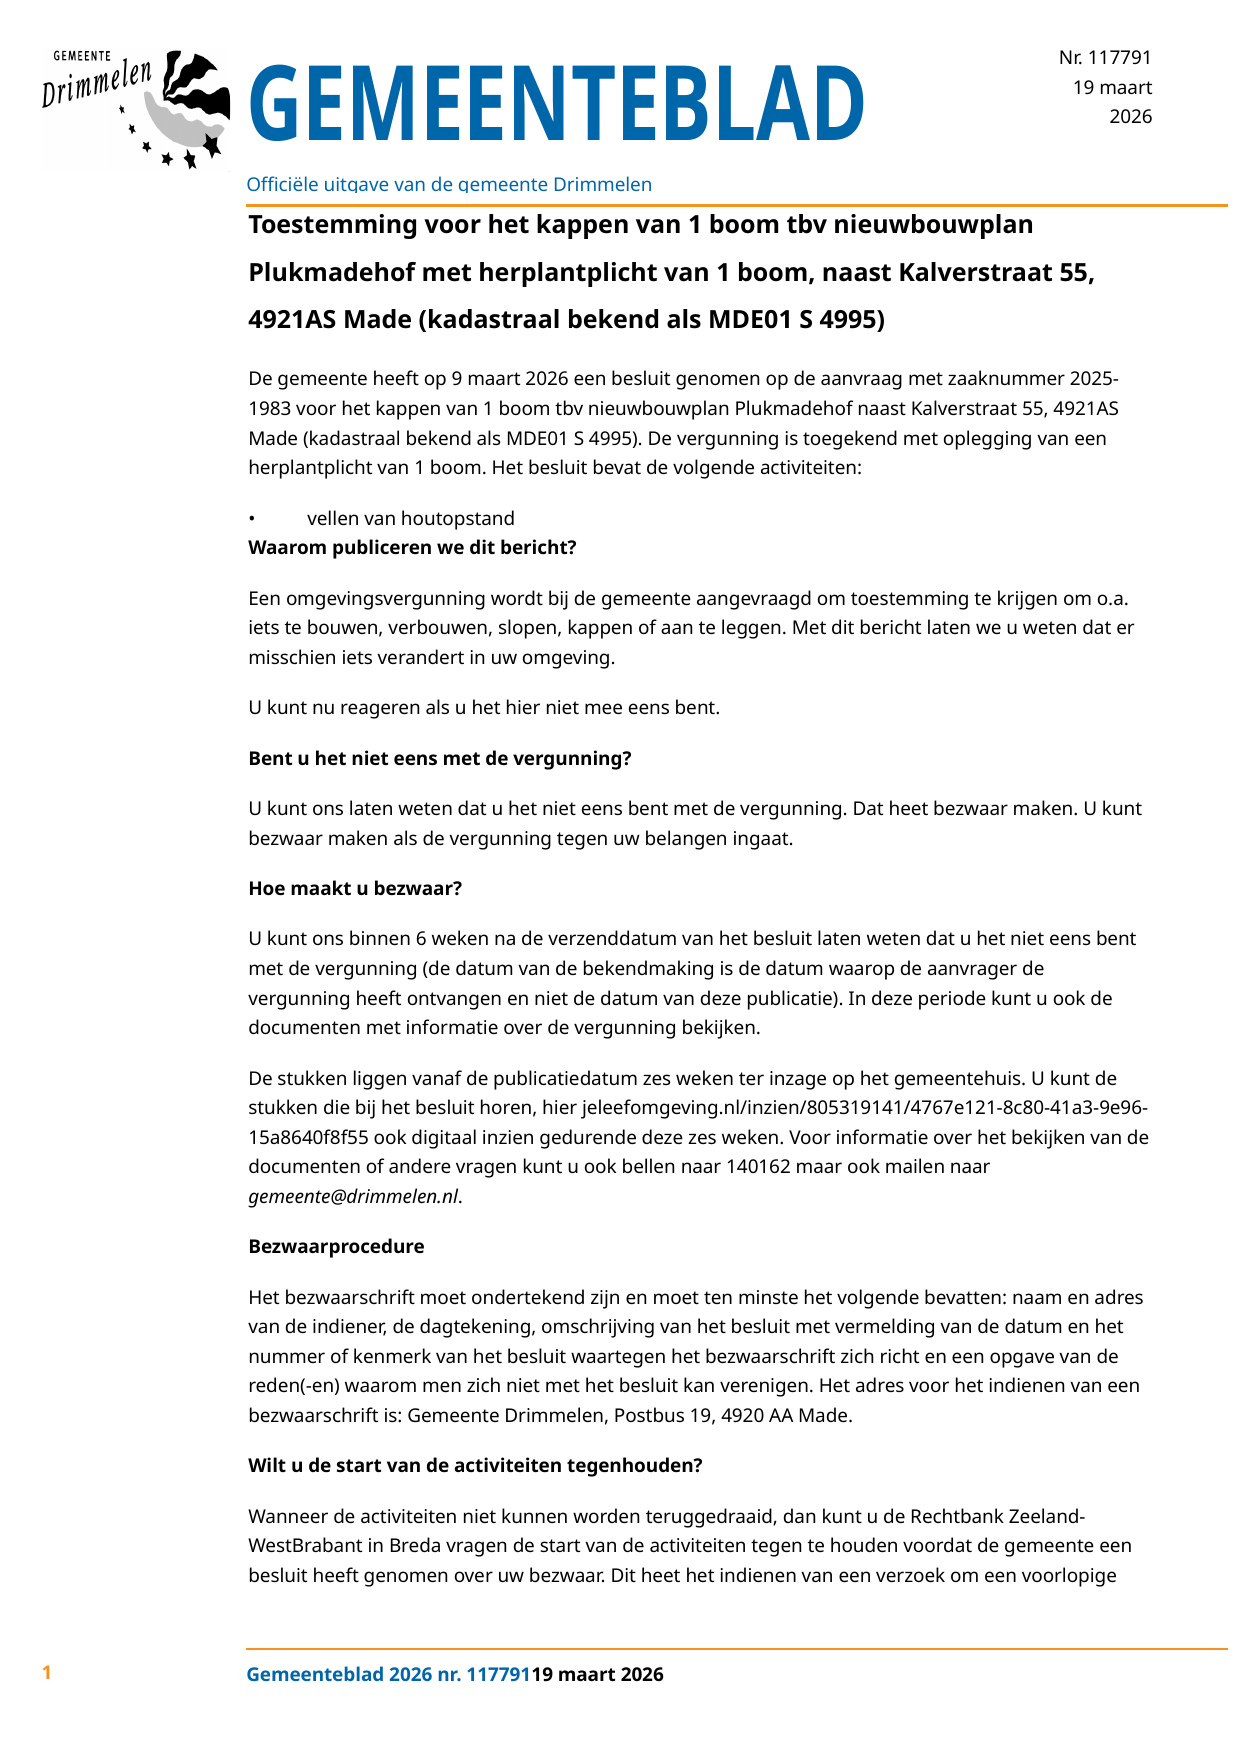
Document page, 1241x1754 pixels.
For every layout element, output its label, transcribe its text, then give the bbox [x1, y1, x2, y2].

text Bent u het niet eens met de vergunning? [248, 745, 1152, 770]
text Wilt u de start van de activiteiten tegenhouden? [248, 1453, 1152, 1478]
list vellen van houtopstand [248, 505, 1152, 530]
text Hoe maakt u bezwaar? [248, 875, 1152, 901]
text Waarom publiceren we dit bericht? [248, 534, 1152, 560]
picture [41, 47, 231, 172]
text Het bezwaarschrift moet ondertekend zijn en moet ten minste het volgende bevatten: naam en adres van de indiener, de dagtekening, omschrijving van het besluit met vermelding van de datum en het nummer of kenmerk van het besluit waartegen het bezwaarschrift zich richt en een opgave van de reden(-en) waarom men zich niet met het besluit kan verenigen. Het adres voor het indienen van een bezwaarschrift is: Gemeente Drimmelen, Postbus 19, 4920 AA Made. [248, 1284, 1152, 1428]
text Toestemming voor het kappen van 1 boom tbv nieuwbouwplan Plukmadehof met herplantplicht van 1 boom, naast Kalverstraat 55, 4921AS Made (kadastraal bekend als MDE01 S 4995) [248, 207, 1152, 336]
text U kunt nu reageren als u het hier niet mee eens bent. [248, 694, 1152, 720]
text U kunt ons binnen 6 weken na de verzenddatum van het besluit laten weten dat u het niet eens bent met de vergunning (de datum van de bekendmaking is de datum waarop de aanvrager de vergunning heeft ontvangen en niet de datum van deze publicatie). In deze periode kunt u ook de documenten met informatie over de vergunning bekijken. [248, 926, 1152, 1040]
text Bezwaarprocedure [248, 1233, 1152, 1259]
text Wanneer de activiteiten niet kunnen worden teruggedraaid, dan kunt u de Rechtbank Zeeland-WestBrabant in Breda vragen de start van de activiteiten tegen te houden voordat de gemeente een besluit heeft genomen over uw bezwaar. Dit heet het indienen van een verzoek om een voorlopige [248, 1503, 1152, 1588]
text Een omgevingsvergunning wordt bij de gemeente aangevraagd om toestemming te krijgen om o.a. iets te bouwen, verbouwen, slopen, kappen of aan te leggen. Met dit bericht laten we u weten dat er misschien iets verandert in uw omgeving. [248, 585, 1152, 669]
text De gemeente heeft op 9 maart 2026 een besluit genomen op de aanvraag met zaaknummer 2025-1983 voor het kappen van 1 boom tbv nieuwbouwplan Plukmadehof naast Kalverstraat 55, 4921AS Made (kadastraal bekend als MDE01 S 4995). De vergunning is toegekend met oplegging van een herplantplicht van 1 boom. Het besluit bevat de volgende activiteiten: [248, 366, 1152, 480]
text De stukken liggen vanaf de publicatiedatum zes weken ter inzage op het gemeentehuis. U kunt de stukken die bij het besluit horen, hier jeleefomgeving.nl/inzien/805319141/4767e121-8c80-41a3-9e96-15a8640f8f55 ook digitaal inzien gedurende deze zes weken. Voor informatie over het bekijken van de documenten of andere vragen kunt u ook bellen naar 140162 maar ook mailen naar gemeente@drimmelen.nl. [248, 1065, 1152, 1209]
text U kunt ons laten weten dat u het niet eens bent met de vergunning. Dat heet bezwaar maken. U kunt bezwaar maken als de vergunning tegen uw belangen ingaat. [248, 795, 1152, 850]
